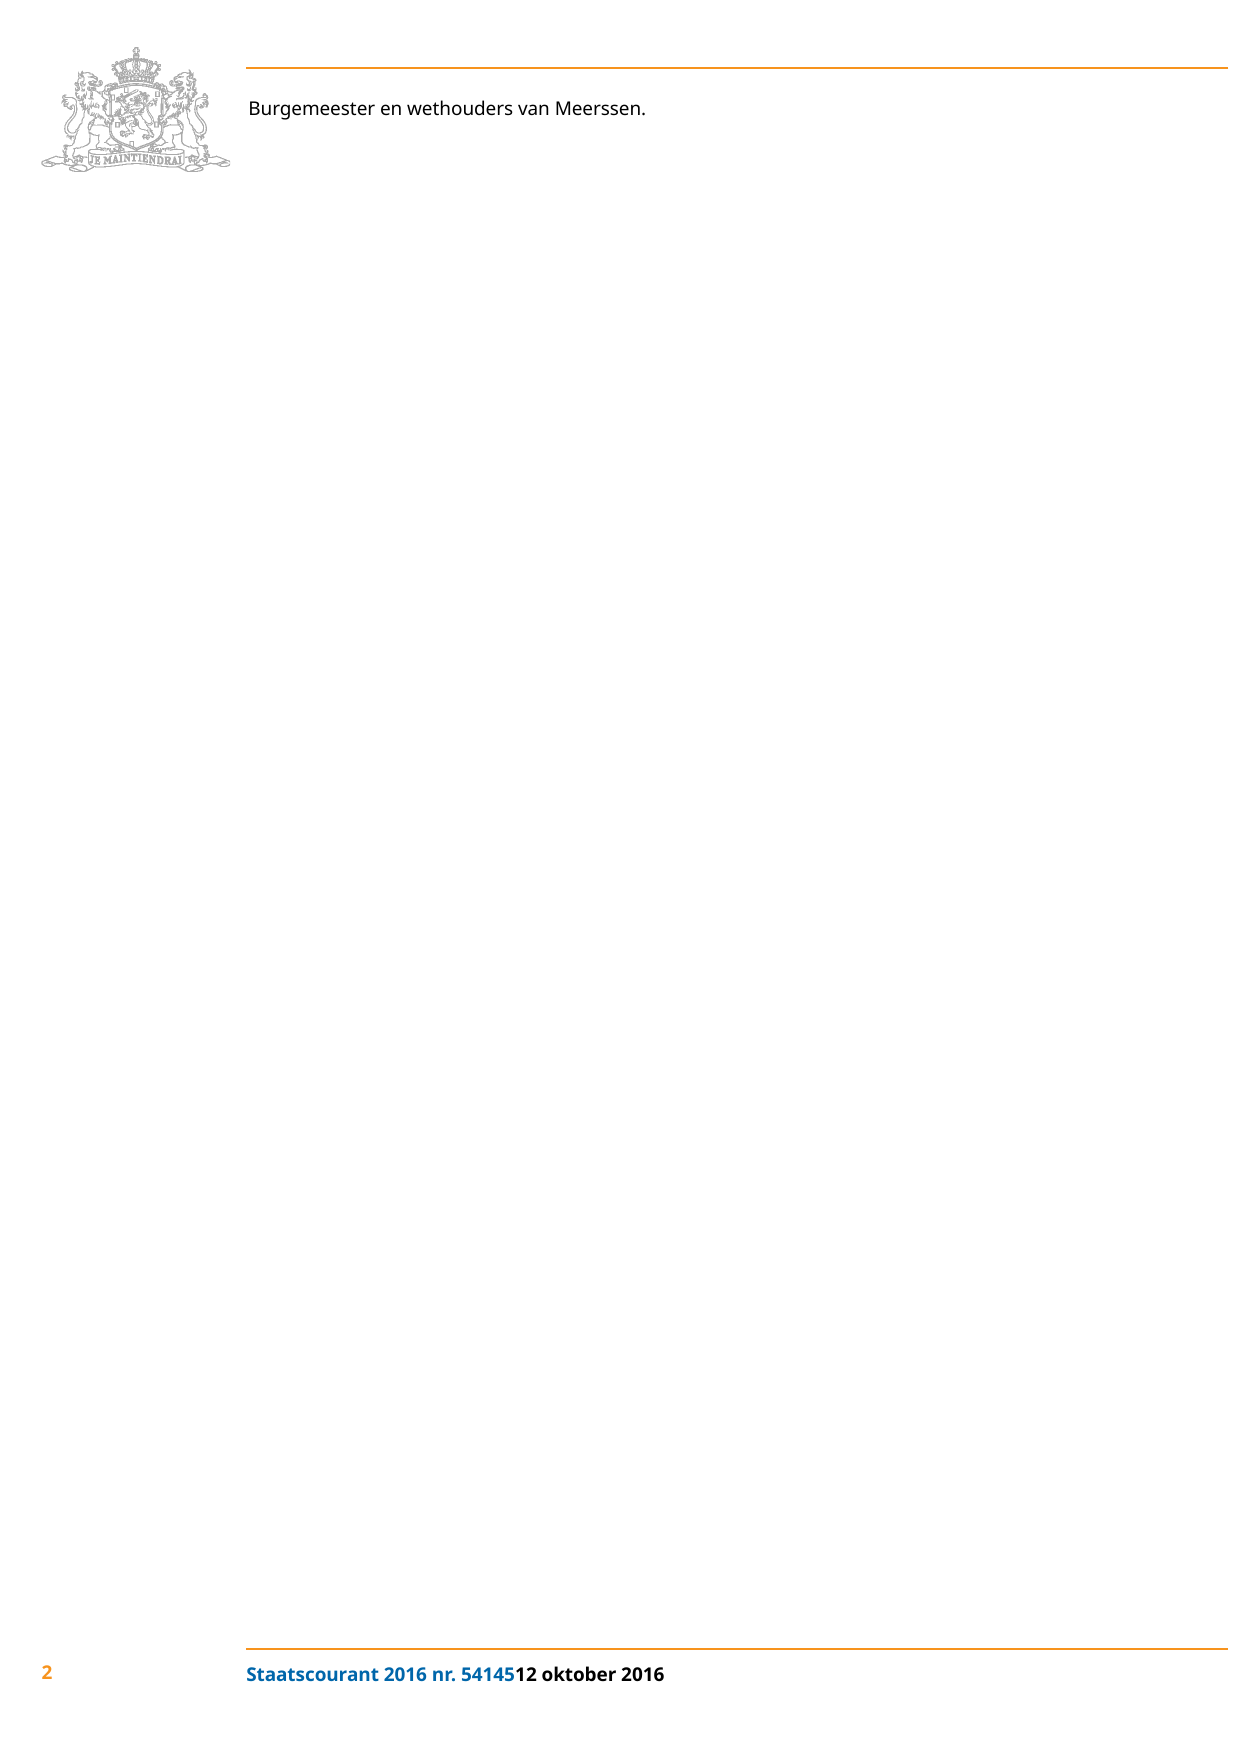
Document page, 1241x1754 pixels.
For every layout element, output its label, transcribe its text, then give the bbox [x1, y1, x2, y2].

picture [41, 47, 231, 172]
text Burgemeester en wethouders van Meerssen. [248, 95, 1152, 121]
